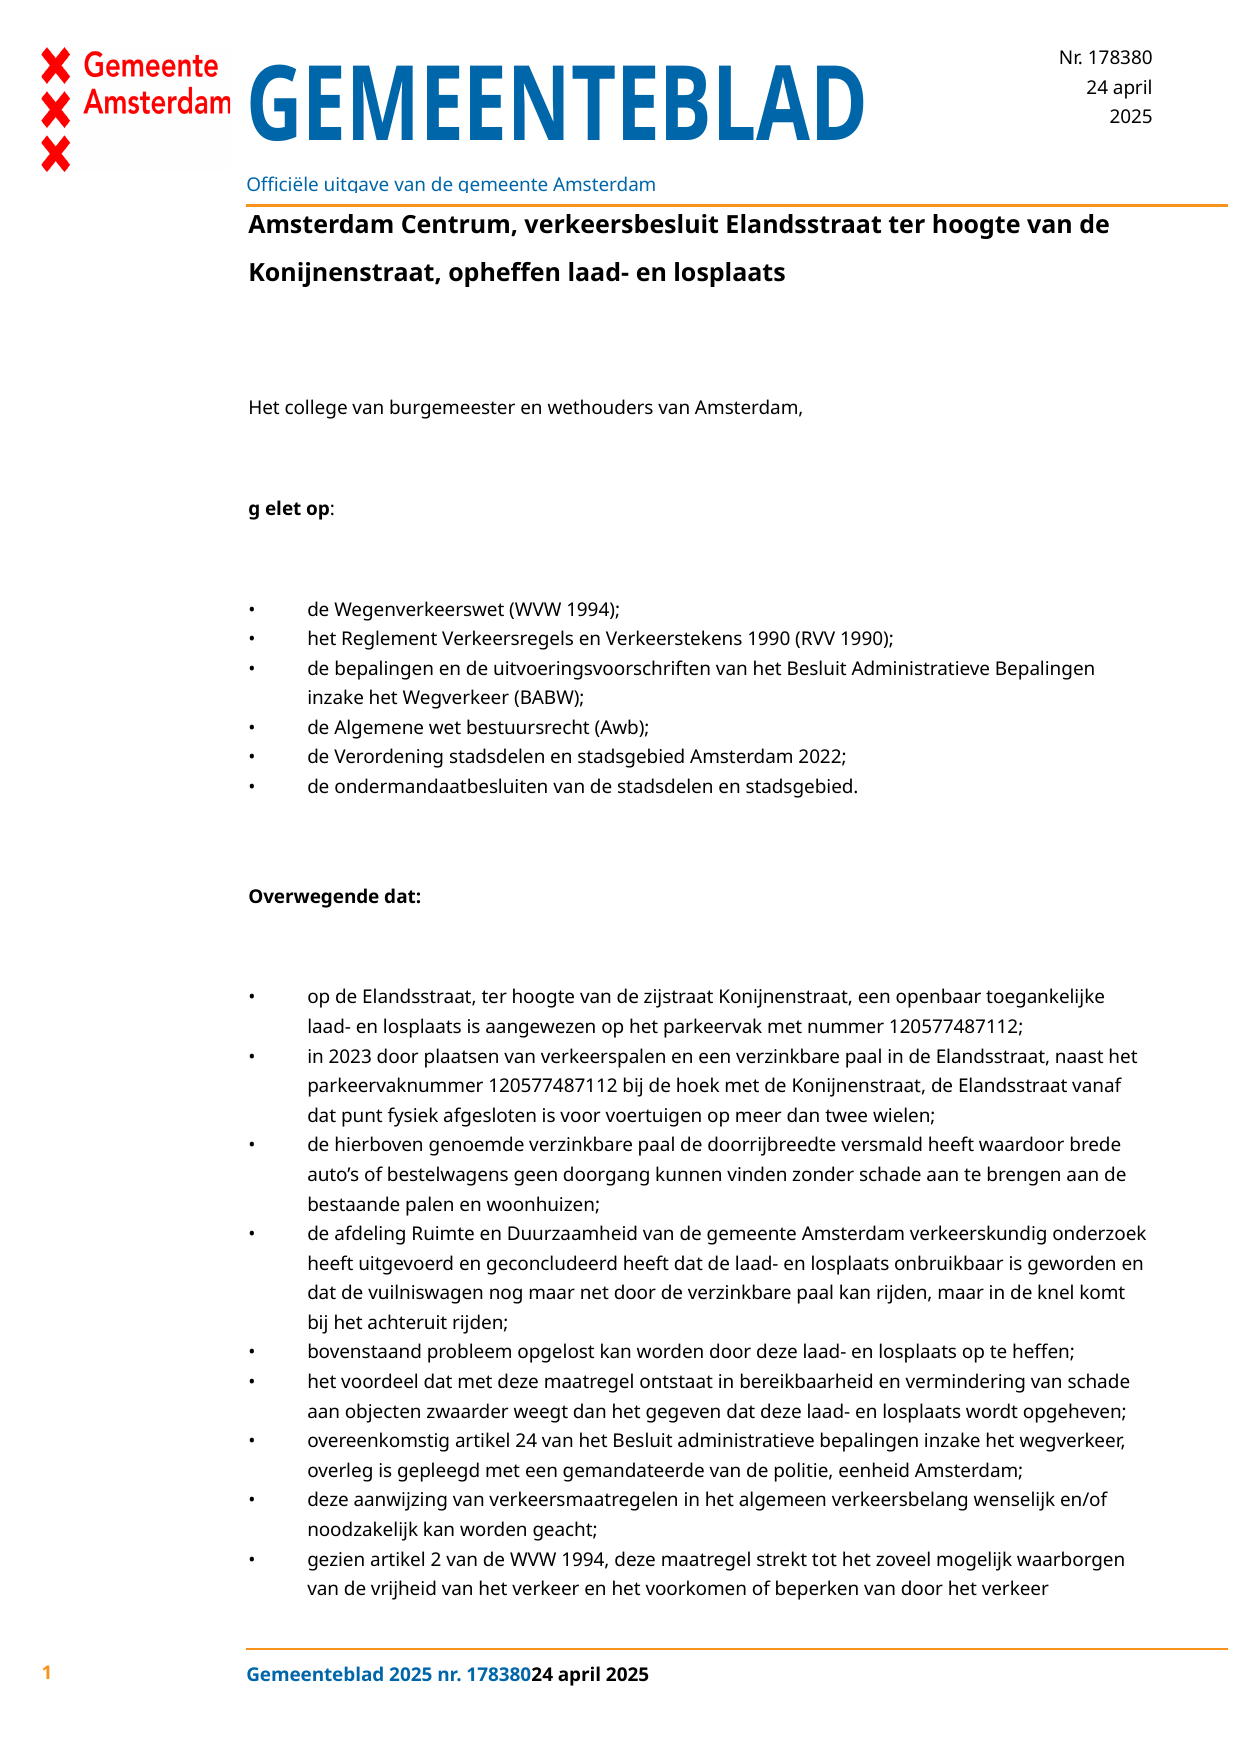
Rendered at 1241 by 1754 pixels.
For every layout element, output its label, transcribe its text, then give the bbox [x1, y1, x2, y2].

list de afdeling Ruimte en Duurzaamheid van de gemeente Amsterdam verkeerskundig onderzoek heeft uitgevoerd en geconcludeerd heeft dat de laad- en losplaats onbruikbaar is geworden en dat de vuilniswagen nog maar net door de verzinkbare paal kan rijden, maar in de knel komt bij het achteruit rijden; [248, 1220, 1152, 1335]
list de Verordening stadsdelen en stadsgebied Amsterdam 2022; [248, 744, 1152, 769]
list gezien artikel 2 van de WVW 1994, deze maatregel strekt tot het zoveel mogelijk waarborgen van de vrijheid van het verkeer en het voorkomen of beperken van door het verkeer [248, 1546, 1152, 1601]
list de Wegenverkeerswet (WVW 1994); [248, 596, 1152, 621]
list de bepalingen en de uitvoeringsvoorschriften van het Besluit Administratieve Bepalingen inzake het Wegverkeer (BABW); [248, 655, 1152, 710]
list de Algemene wet bestuursrecht (Awb); [248, 714, 1152, 740]
text Het college van burgemeester en wethouders van Amsterdam, [248, 394, 1152, 420]
list in 2023 door plaatsen van verkeerspalen en een verzinkbare paal in de Elandsstraat, naast het parkeervaknummer 120577487112 bij de hoek met de Konijnenstraat, de Elandsstraat vanaf dat punt fysiek afgesloten is voor voertuigen op meer dan twee wielen; [248, 1043, 1152, 1128]
list de ondermandaatbesluiten van de stadsdelen en stadsgebied. [248, 773, 1152, 799]
list overeenkomstig artikel 24 van het Besluit administratieve bepalingen inzake het wegverkeer, overleg is gepleegd met een gemandateerde van de politie, eenheid Amsterdam; [248, 1427, 1152, 1483]
picture [41, 47, 231, 172]
text Amsterdam Centrum, verkeersbesluit Elandsstraat ter hoogte van de Konijnenstraat, opheffen laad- en losplaats [248, 207, 1152, 288]
text Overwegende dat: [248, 883, 1152, 908]
list het voordeel dat met deze maatregel ontstaat in bereikbaarheid en vermindering van schade aan objecten zwaarder weegt dan het gegeven dat deze laad- en losplaats wordt opgeheven; [248, 1368, 1152, 1423]
list het Reglement Verkeersregels en Verkeerstekens 1990 (RVV 1990); [248, 625, 1152, 651]
list op de Elandsstraat, ter hoogte van de zijstraat Konijnenstraat, een openbaar toegankelijke laad- en losplaats is aangewezen op het parkeervak met nummer 120577487112; [248, 984, 1152, 1039]
list de hierboven genoemde verzinkbare paal de doorrijbreedte versmald heeft waardoor brede auto’s of bestelwagens geen doorgang kunnen vinden zonder schade aan te brengen aan de bestaande palen en woonhuizen; [248, 1132, 1152, 1216]
list deze aanwijzing van verkeersmaatregelen in het algemeen verkeersbelang wenselijk en/of noodzakelijk kan worden geacht; [248, 1487, 1152, 1542]
list bovenstaand probleem opgelost kan worden door deze laad- en losplaats op te heffen; [248, 1339, 1152, 1364]
text g elet op: [248, 495, 1152, 521]
